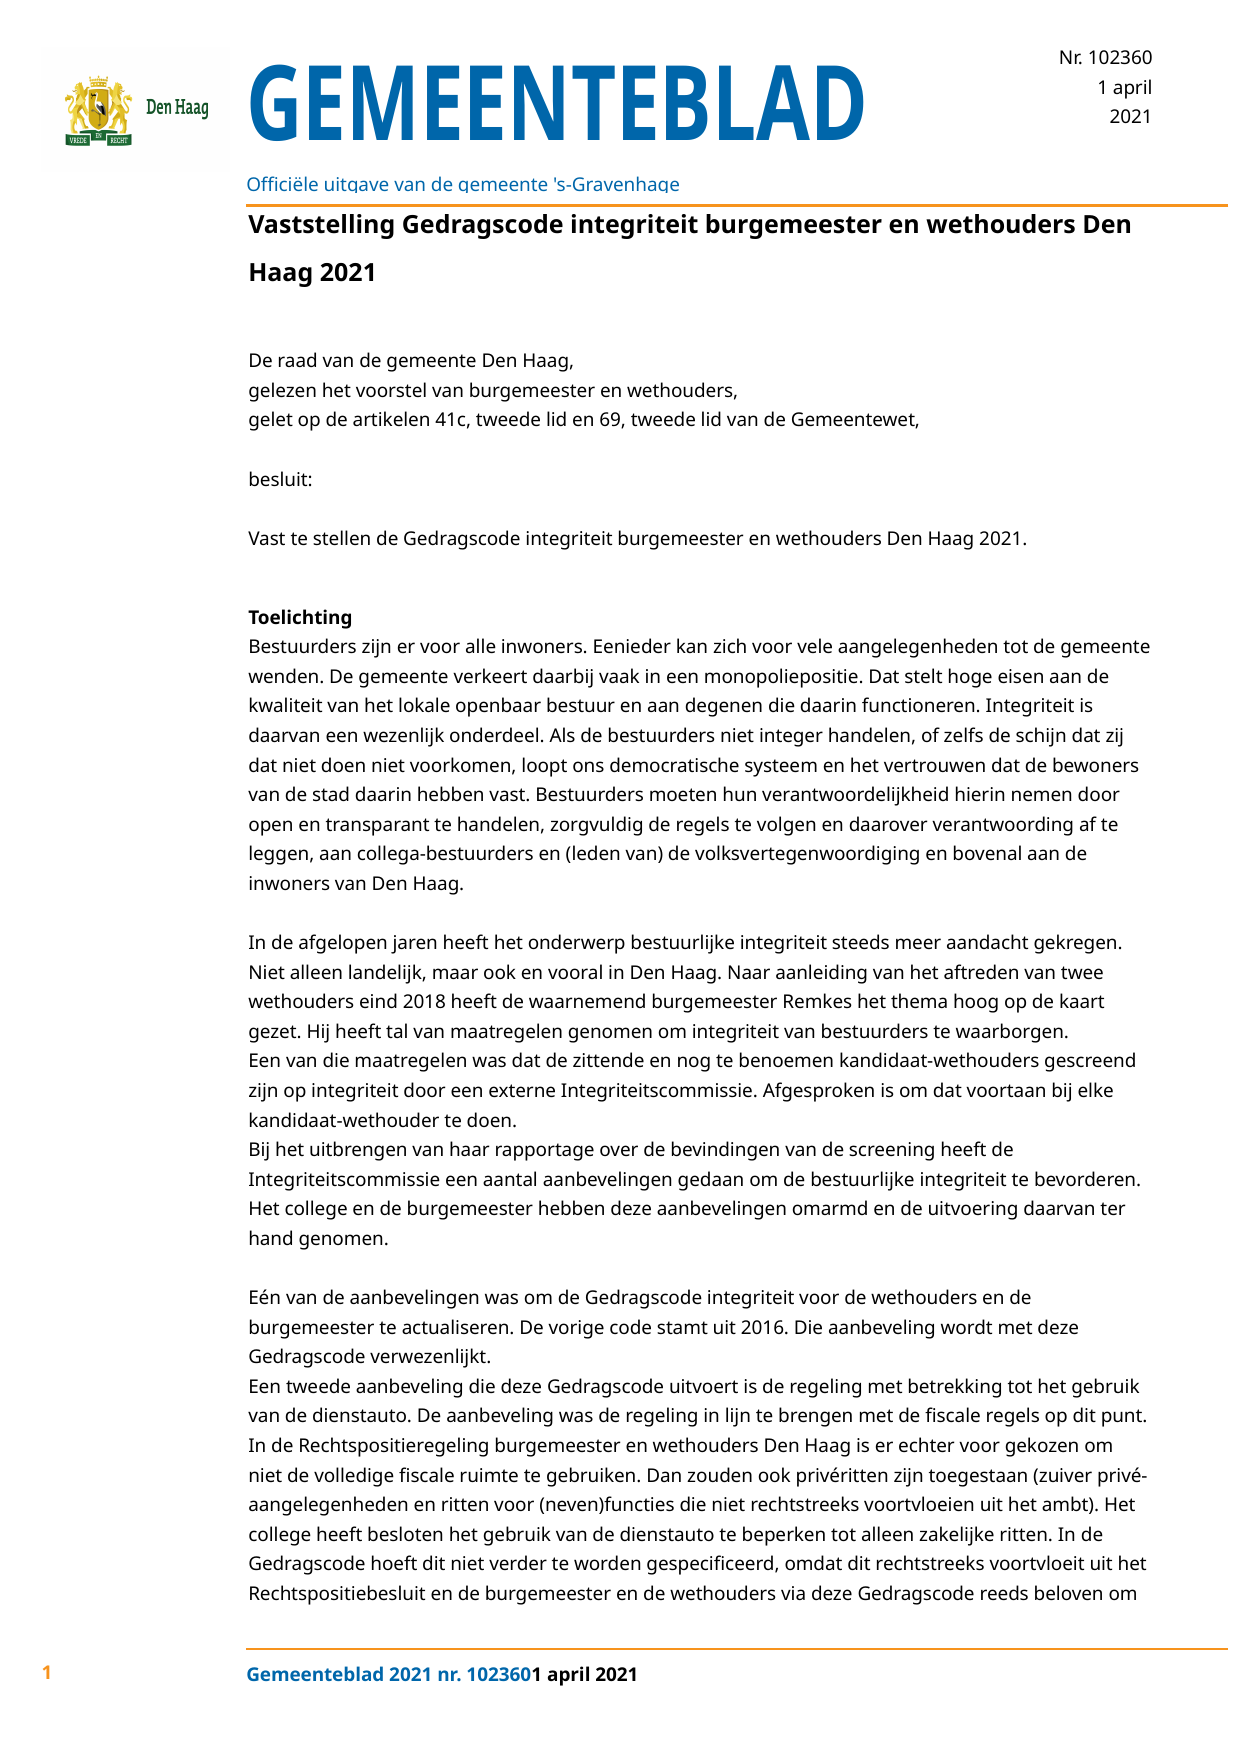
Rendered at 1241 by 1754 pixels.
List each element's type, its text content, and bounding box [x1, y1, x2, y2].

text In de afgelopen jaren heeft het onderwerp bestuurlijke integriteit steeds meer aandacht gekregen. Niet alleen landelijk, maar ook en vooral in Den Haag. Naar aanleiding van het aftreden van twee wethouders eind 2018 heeft de waarnemend burgemeester Remkes het thema hoog op de kaart gezet. Hij heeft tal van maatregelen genomen om integriteit van bestuurders te waarborgen. [248, 929, 1152, 1044]
text Toelichting [248, 604, 1152, 629]
text Een van die maatregelen was dat de zittende en nog te benoemen kandidaat-wethouders gescreend zijn op integriteit door een externe Integriteitscommissie. Afgesproken is om dat voortaan bij elke kandidaat-wethouder te doen. [248, 1048, 1152, 1132]
text Een tweede aanbeveling die deze Gedragscode uitvoert is de regeling met betrekking tot het gebruik van de dienstauto. De aanbeveling was de regeling in lijn te brengen met de fiscale regels op dit punt. In de Rechtspositieregeling burgemeester en wethouders Den Haag is er echter voor gekozen om niet de volledige fiscale ruimte te gebruiken. Dan zouden ook privéritten zijn toegestaan (zuiver privé-aangelegenheden en ritten voor (neven)functies die niet rechtstreeks voortvloeien uit het ambt). Het college heeft besloten het gebruik van de dienstauto te beperken tot alleen zakelijke ritten. In de Gedragscode hoeft dit niet verder te worden gespecificeerd, omdat dit rechtstreeks voortvloeit uit het Rechtspositiebesluit en de burgemeester en de wethouders via deze Gedragscode reeds beloven om [248, 1373, 1152, 1606]
text De raad van de gemeente Den Haag, [248, 347, 1152, 373]
text Vaststelling Gedragscode integriteit burgemeester en wethouders Den Haag 2021 [248, 207, 1152, 288]
text Vast te stellen de Gedragscode integriteit burgemeester en wethouders Den Haag 2021. [248, 525, 1152, 551]
text gelezen het voorstel van burgemeester en wethouders, [248, 377, 1152, 403]
text Bij het uitbrengen van haar rapportage over de bevindingen van de screening heeft de Integriteitscommissie een aantal aanbevelingen gedaan om de bestuurlijke integriteit te bevorderen. Het college en de burgemeester hebben deze aanbevelingen omarmd en de uitvoering daarvan ter hand genomen. [248, 1136, 1152, 1251]
picture [41, 47, 231, 172]
text Bestuurders zijn er voor alle inwoners. Eenieder kan zich voor vele aangelegenheden tot de gemeente wenden. De gemeente verkeert daarbij vaak in een monopoliepositie. Dat stelt hoge eisen aan de kwaliteit van het lokale openbaar bestuur en aan degenen die daarin functioneren. Integriteit is daarvan een wezenlijk onderdeel. Als de bestuurders niet integer handelen, of zelfs de schijn dat zij dat niet doen niet voorkomen, loopt ons democratische systeem en het vertrouwen dat de bewoners van de stad daarin hebben vast. Bestuurders moeten hun verantwoordelijkheid hierin nemen door open en transparant te handelen, zorgvuldig de regels te volgen en daarover verantwoording af te leggen, aan collega-bestuurders en (leden van) de volksvertegenwoordiging en bovenal aan de inwoners van Den Haag. [248, 633, 1152, 896]
text gelet op de artikelen 41c, tweede lid en 69, tweede lid van de Gemeentewet, [248, 407, 1152, 432]
text besluit: [248, 466, 1152, 492]
text Eén van de aanbevelingen was om de Gedragscode integriteit voor de wethouders en de burgemeester te actualiseren. De vorige code stamt uit 2016. Die aanbeveling wordt met deze Gedragscode verwezenlijkt. [248, 1284, 1152, 1369]
